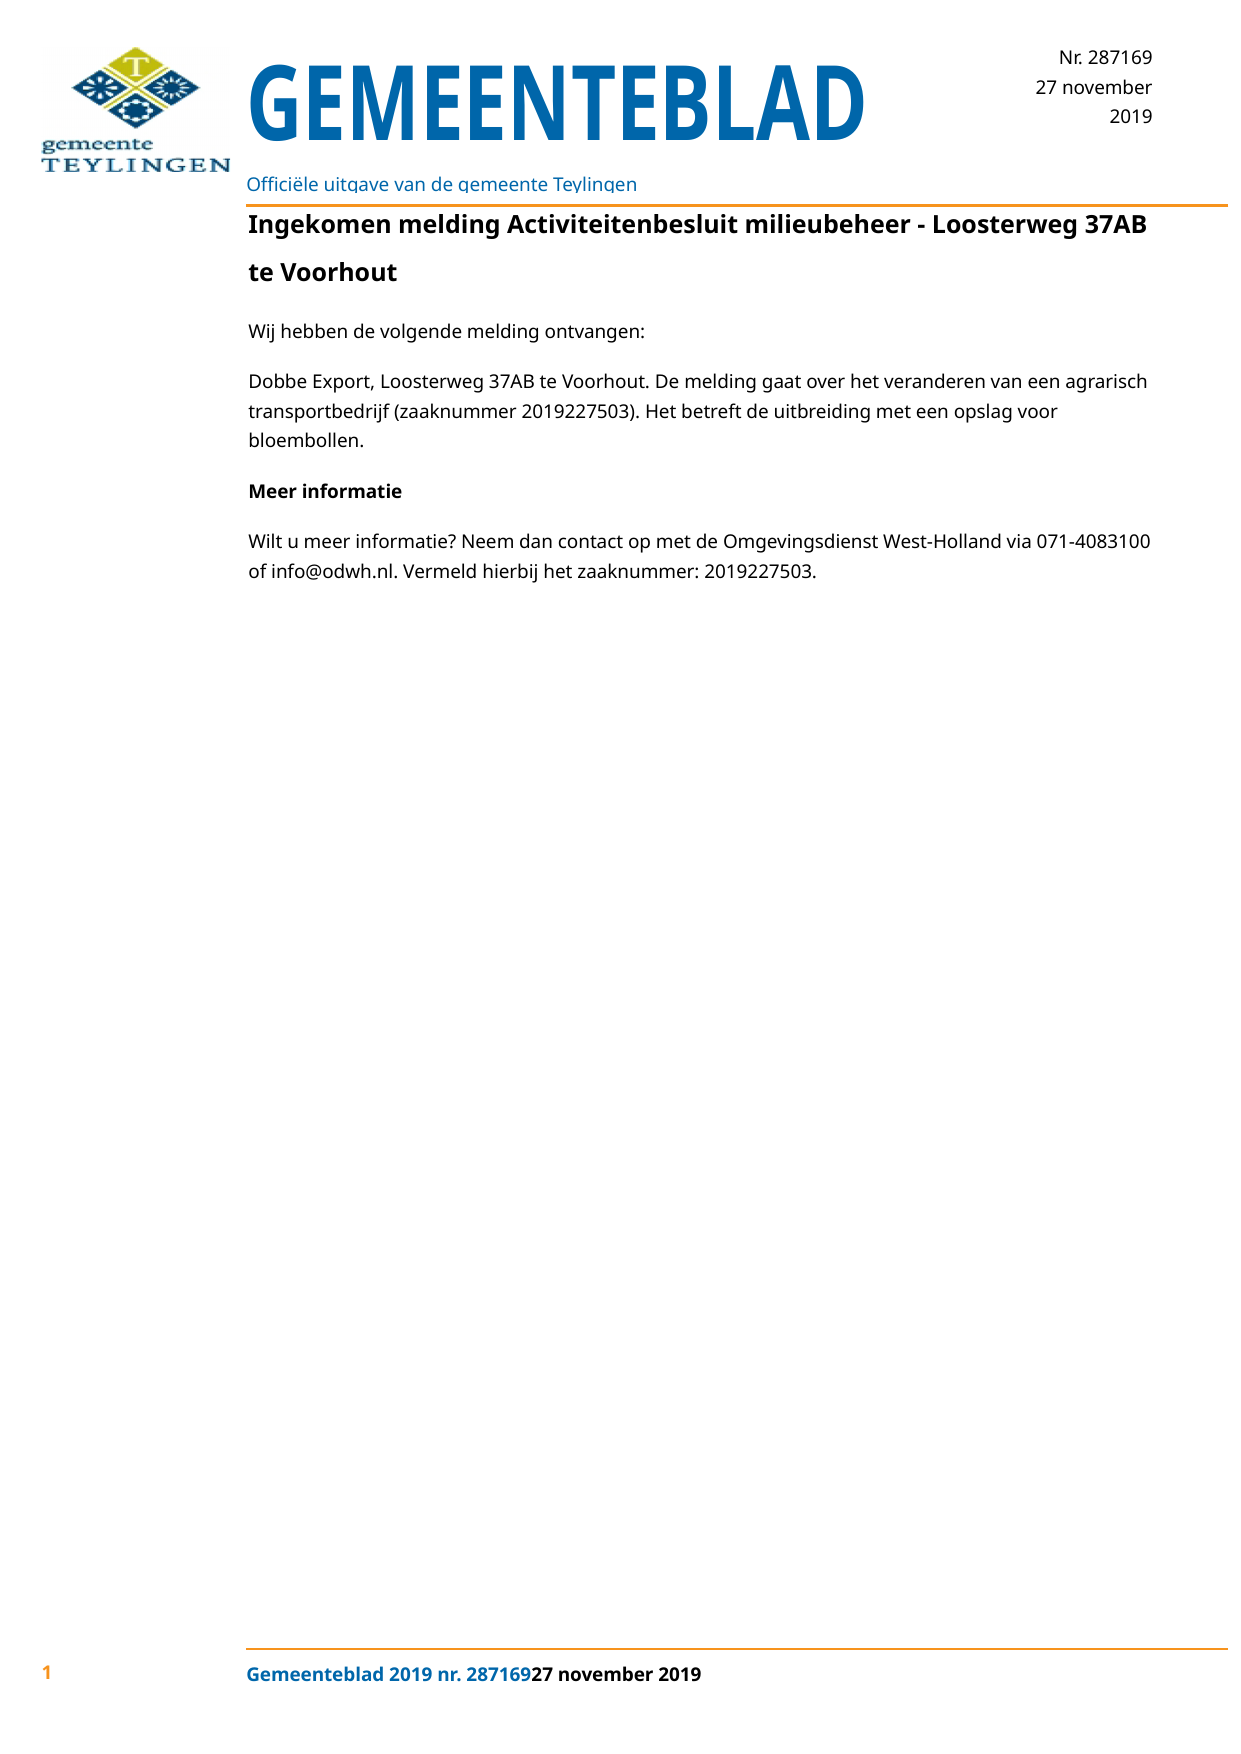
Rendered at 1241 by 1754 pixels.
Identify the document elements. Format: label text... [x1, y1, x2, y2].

picture [41, 47, 231, 172]
text Ingekomen melding Activiteitenbesluit milieubeheer - Loosterweg 37AB te Voorhout [248, 207, 1152, 288]
text Dobbe Export, Loosterweg 37AB te Voorhout. De melding gaat over het veranderen van een agrarisch transportbedrijf (zaaknummer 2019227503). Het betreft de uitbreiding met een opslag voor bloembollen. [248, 368, 1152, 453]
text Wilt u meer informatie? Neem dan contact op met de Omgevingsdienst West-Holland via 071-4083100 of info@odwh.nl. Vermeld hierbij het zaaknummer: 2019227503. [248, 528, 1152, 584]
text Meer informatie [248, 478, 1152, 504]
text Wij hebben de volgende melding ontvangen: [248, 318, 1152, 344]
